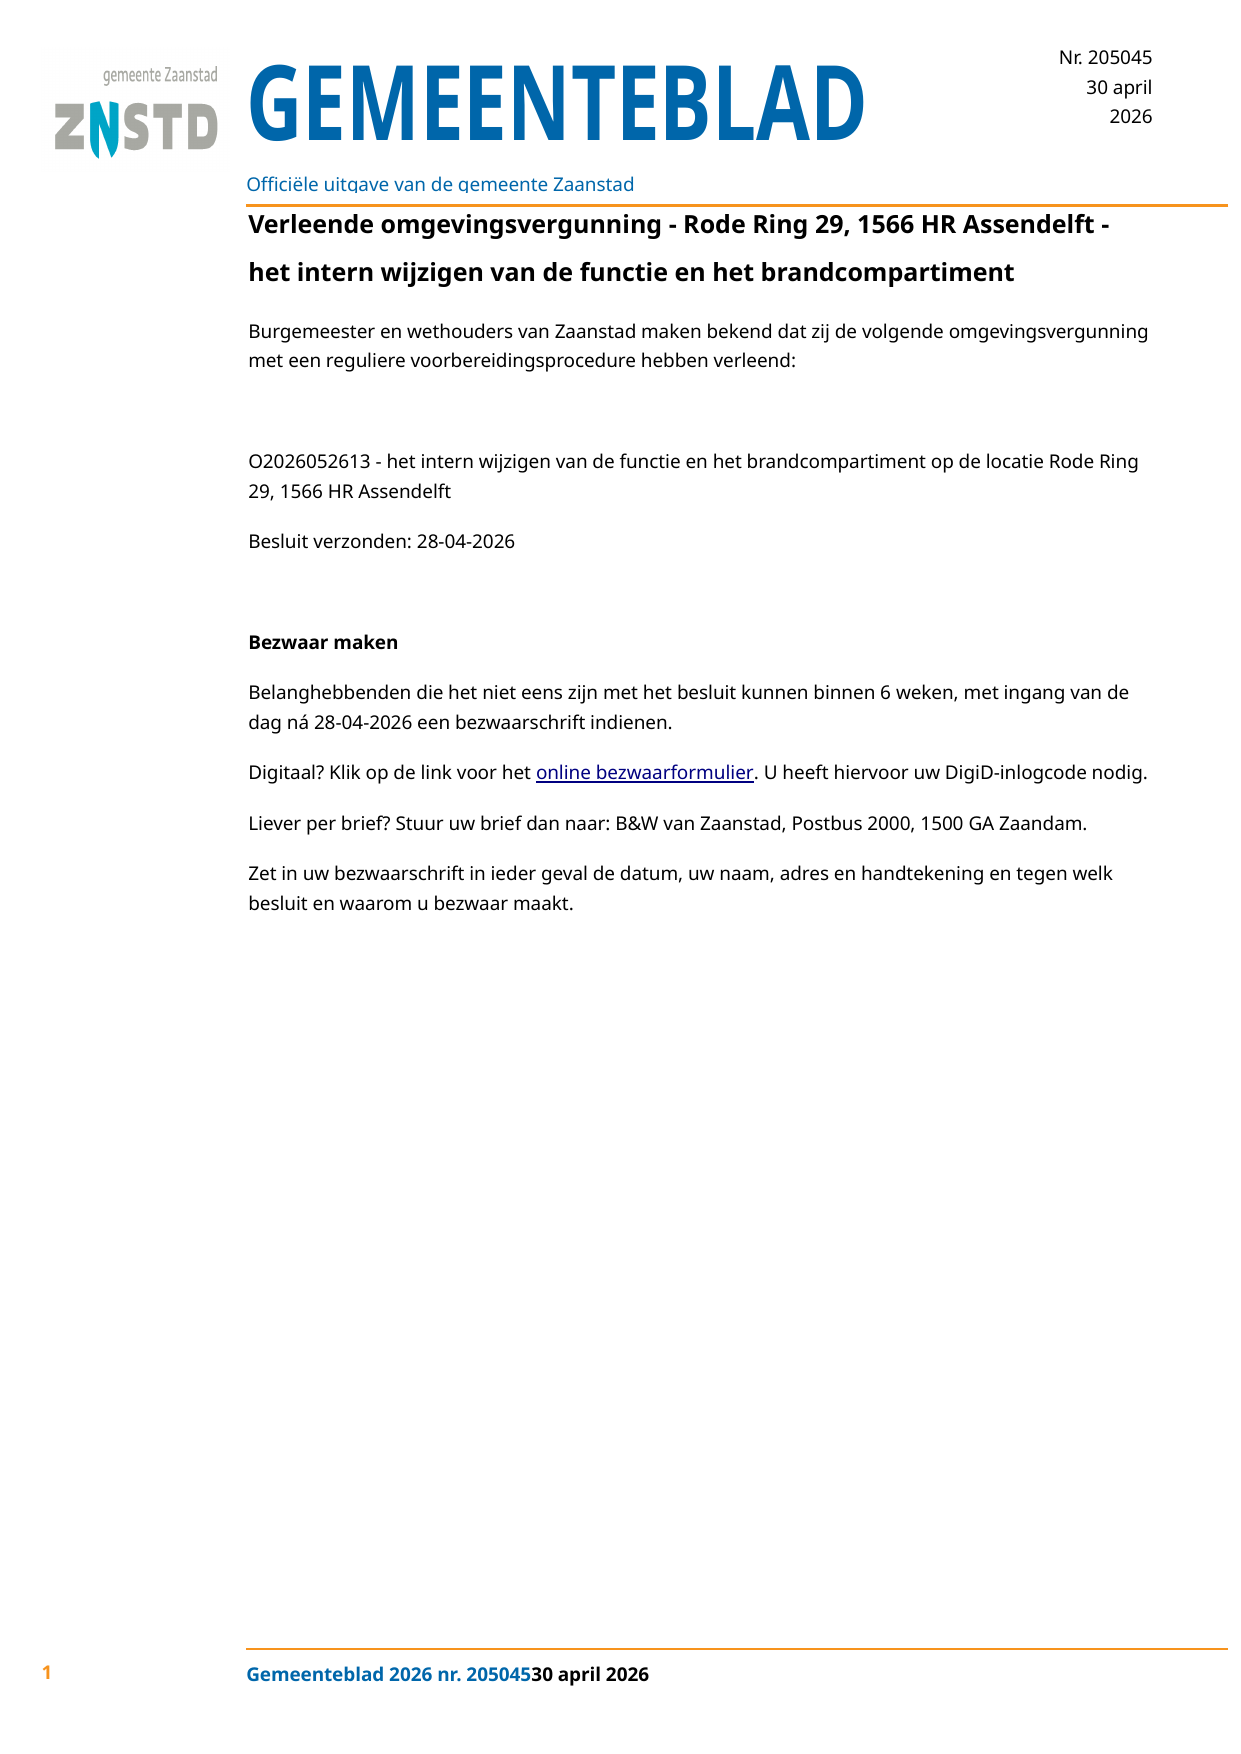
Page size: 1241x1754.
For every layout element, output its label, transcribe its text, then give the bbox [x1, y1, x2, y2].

picture [41, 47, 231, 172]
text O2026052613 - het intern wijzigen van de functie en het brandcompartiment op de locatie Rode Ring 29, 1566 HR Assendelft [248, 448, 1152, 504]
text Zet in uw bezwaarschrift in ieder geval de datum, uw naam, adres en handtekening en tegen welk besluit en waarom u bezwaar maakt. [248, 860, 1152, 916]
text Digitaal? Klik op de link voor het online bezwaarformulier. U heeft hiervoor uw DigiD-inlogcode nodig. [248, 759, 1152, 785]
text Liever per brief? Stuur uw brief dan naar: B&W van Zaanstad, Postbus 2000, 1500 GA Zaandam. [248, 810, 1152, 836]
text Burgemeester en wethouders van Zaanstad maken bekend dat zij de volgende omgevingsvergunning met een reguliere voorbereidingsprocedure hebben verleend: [248, 318, 1152, 373]
text Besluit verzonden: 28-04-2026 [248, 528, 1152, 554]
text Bezwaar maken [248, 629, 1152, 655]
text Belanghebbenden die het niet eens zijn met het besluit kunnen binnen 6 weken, met ingang van de dag ná 28-04-2026 een bezwaarschrift indienen. [248, 679, 1152, 735]
text Verleende omgevingsvergunning - Rode Ring 29, 1566 HR Assendelft - het intern wijzigen van de functie en het brandcompartiment [248, 207, 1152, 288]
